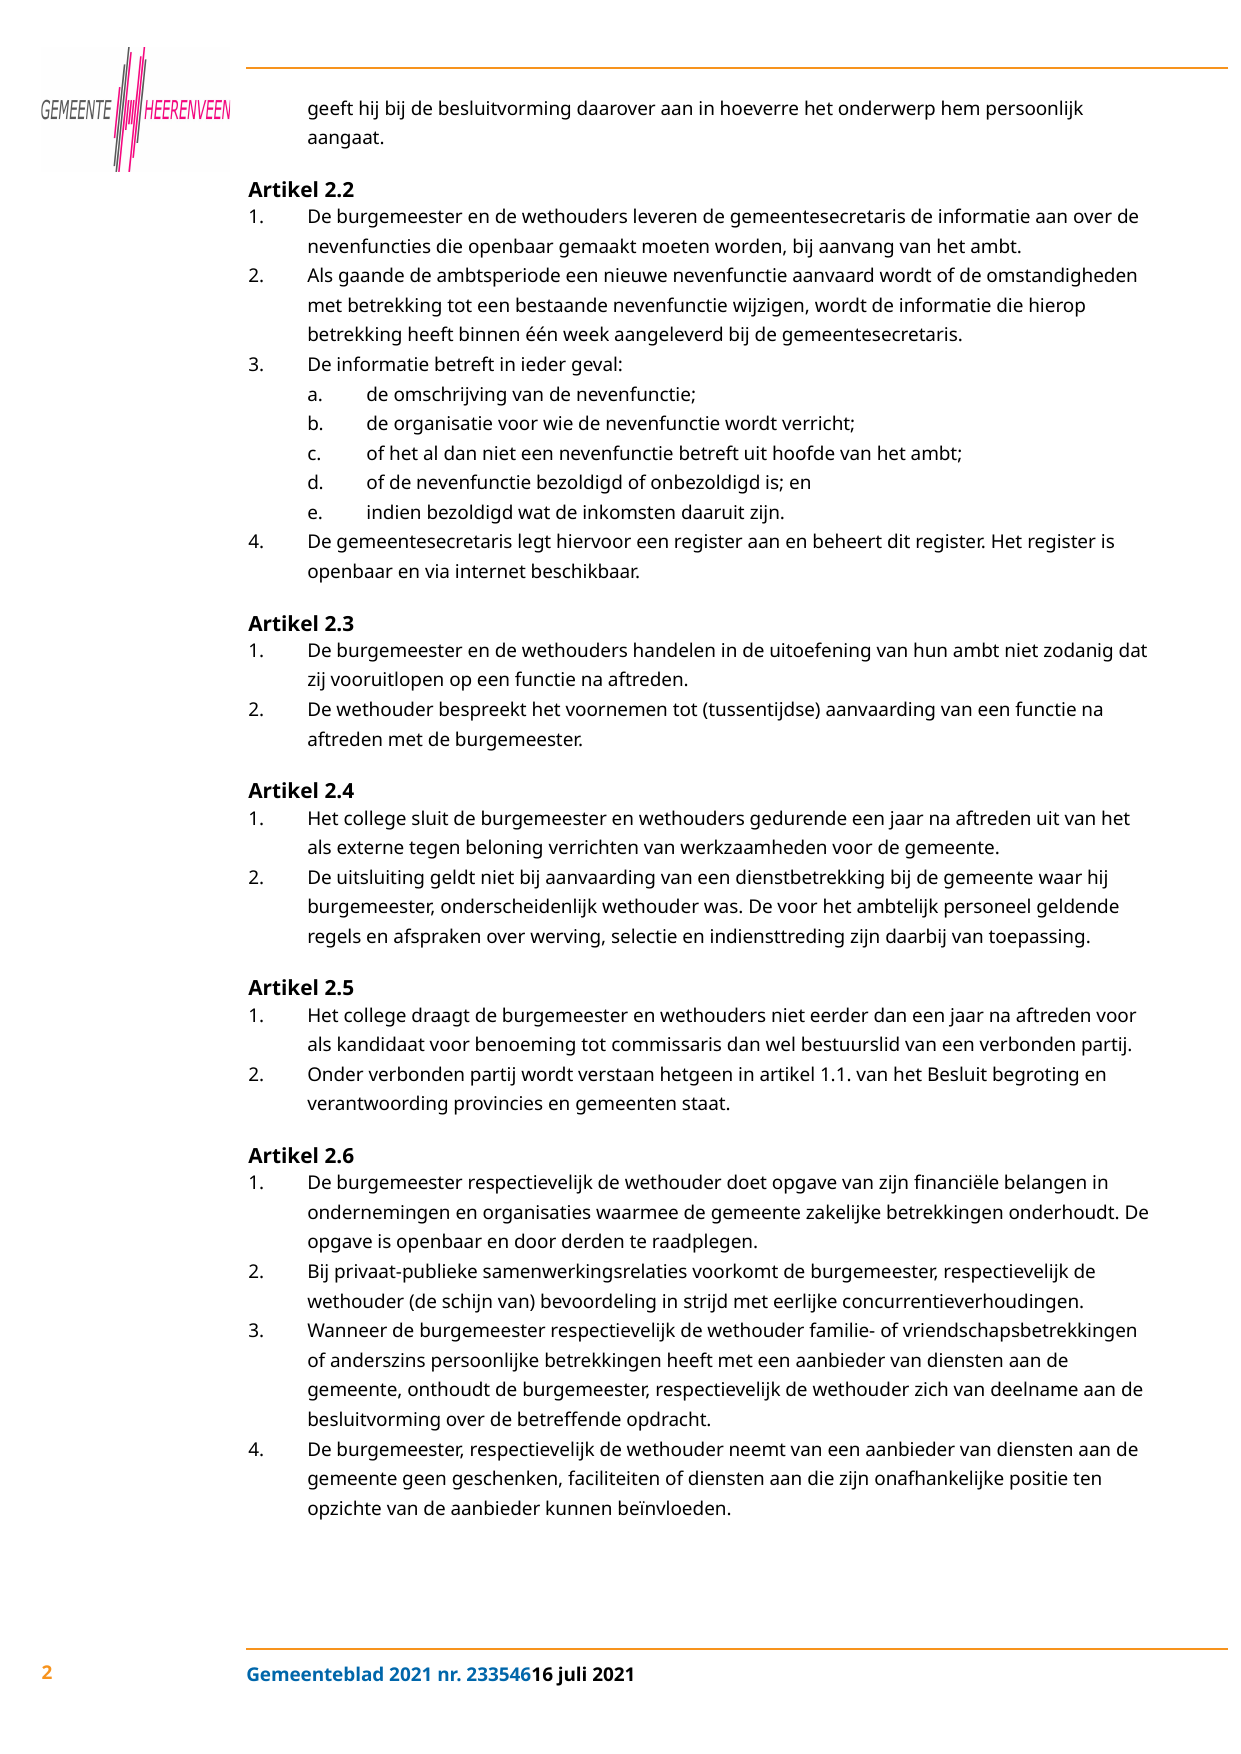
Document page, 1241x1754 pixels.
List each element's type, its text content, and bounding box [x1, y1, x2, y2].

list de omschrijving van de nevenfunctie; [307, 381, 1152, 406]
list geeft hij bij de besluitvorming daarover aan in hoeverre het onderwerp hem persoonlijk aangaat. [248, 95, 1152, 150]
list indien bezoldigd wat de inkomsten daaruit zijn. [307, 499, 1152, 525]
list of de nevenfunctie bezoldigd of onbezoldigd is; en [307, 469, 1152, 495]
list De burgemeester, respectievelijk de wethouder neemt van een aanbieder van diensten aan de gemeente geen geschenken, faciliteiten of diensten aan die zijn onafhankelijke positie ten opzichte van de aanbieder kunnen beïnvloeden. [248, 1436, 1152, 1521]
text Artikel 2.3 [248, 609, 1152, 637]
list Bij privaat-publieke samenwerkingsrelaties voorkomt de burgemeester, respectievelijk de wethouder (de schijn van) bevoordeling in strijd met eerlijke concurrentieverhoudingen. [248, 1258, 1152, 1313]
list of het al dan niet een nevenfunctie betreft uit hoofde van het ambt; [307, 440, 1152, 466]
text Artikel 2.4 [248, 776, 1152, 805]
list Wanneer de burgemeester respectievelijk de wethouder familie- of vriendschapsbetrekkingen of anderszins persoonlijke betrekkingen heeft met een aanbieder van diensten aan de gemeente, onthoudt de burgemeester, respectievelijk de wethouder zich van deelname aan de besluitvorming over de betreffende opdracht. [248, 1317, 1152, 1432]
list De uitsluiting geldt niet bij aanvaarding van een dienstbetrekking bij de gemeente waar hij burgemeester, onderscheidenlijk wethouder was. De voor het ambtelijk personeel geldende regels en afspraken over werving, selectie en indiensttreding zijn daarbij van toepassing. [248, 864, 1152, 949]
list de organisatie voor wie de nevenfunctie wordt verricht; [307, 410, 1152, 436]
text Artikel 2.2 [248, 175, 1152, 203]
picture [41, 47, 231, 172]
text Artikel 2.5 [248, 973, 1152, 1002]
list Onder verbonden partij wordt verstaan hetgeen in artikel 1.1. van het Besluit begroting en verantwoording provincies en gemeenten staat. [248, 1061, 1152, 1116]
list De burgemeester en de wethouders leveren de gemeentesecretaris de informatie aan over de nevenfuncties die openbaar gemaakt moeten worden, bij aanvang van het ambt. [248, 203, 1152, 258]
list Als gaande de ambtsperiode een nieuwe nevenfunctie aanvaard wordt of de omstandigheden met betrekking tot een bestaande nevenfunctie wijzigen, wordt de informatie die hierop betrekking heeft binnen één week aangeleverd bij de gemeentesecretaris. [248, 262, 1152, 347]
list De informatie betreft in ieder geval: [248, 351, 1152, 377]
list Het college sluit de burgemeester en wethouders gedurende een jaar na aftreden uit van het als externe tegen beloning verrichten van werkzaamheden voor de gemeente. [248, 805, 1152, 860]
list De gemeentesecretaris legt hiervoor een register aan en beheert dit register. Het register is openbaar en via internet beschikbaar. [248, 529, 1152, 584]
list Het college draagt de burgemeester en wethouders niet eerder dan een jaar na aftreden voor als kandidaat voor benoeming tot commissaris dan wel bestuurslid van een verbonden partij. [248, 1002, 1152, 1057]
text Artikel 2.6 [248, 1141, 1152, 1169]
list De burgemeester respectievelijk de wethouder doet opgave van zijn financiële belangen in ondernemingen en organisaties waarmee de gemeente zakelijke betrekkingen onderhoudt. De opgave is openbaar en door derden te raadplegen. [248, 1169, 1152, 1254]
list De wethouder bespreekt het voornemen tot (tussentijdse) aanvaarding van een functie na aftreden met de burgemeester. [248, 696, 1152, 752]
list De burgemeester en de wethouders handelen in de uitoefening van hun ambt niet zodanig dat zij vooruitlopen op een functie na aftreden. [248, 637, 1152, 692]
